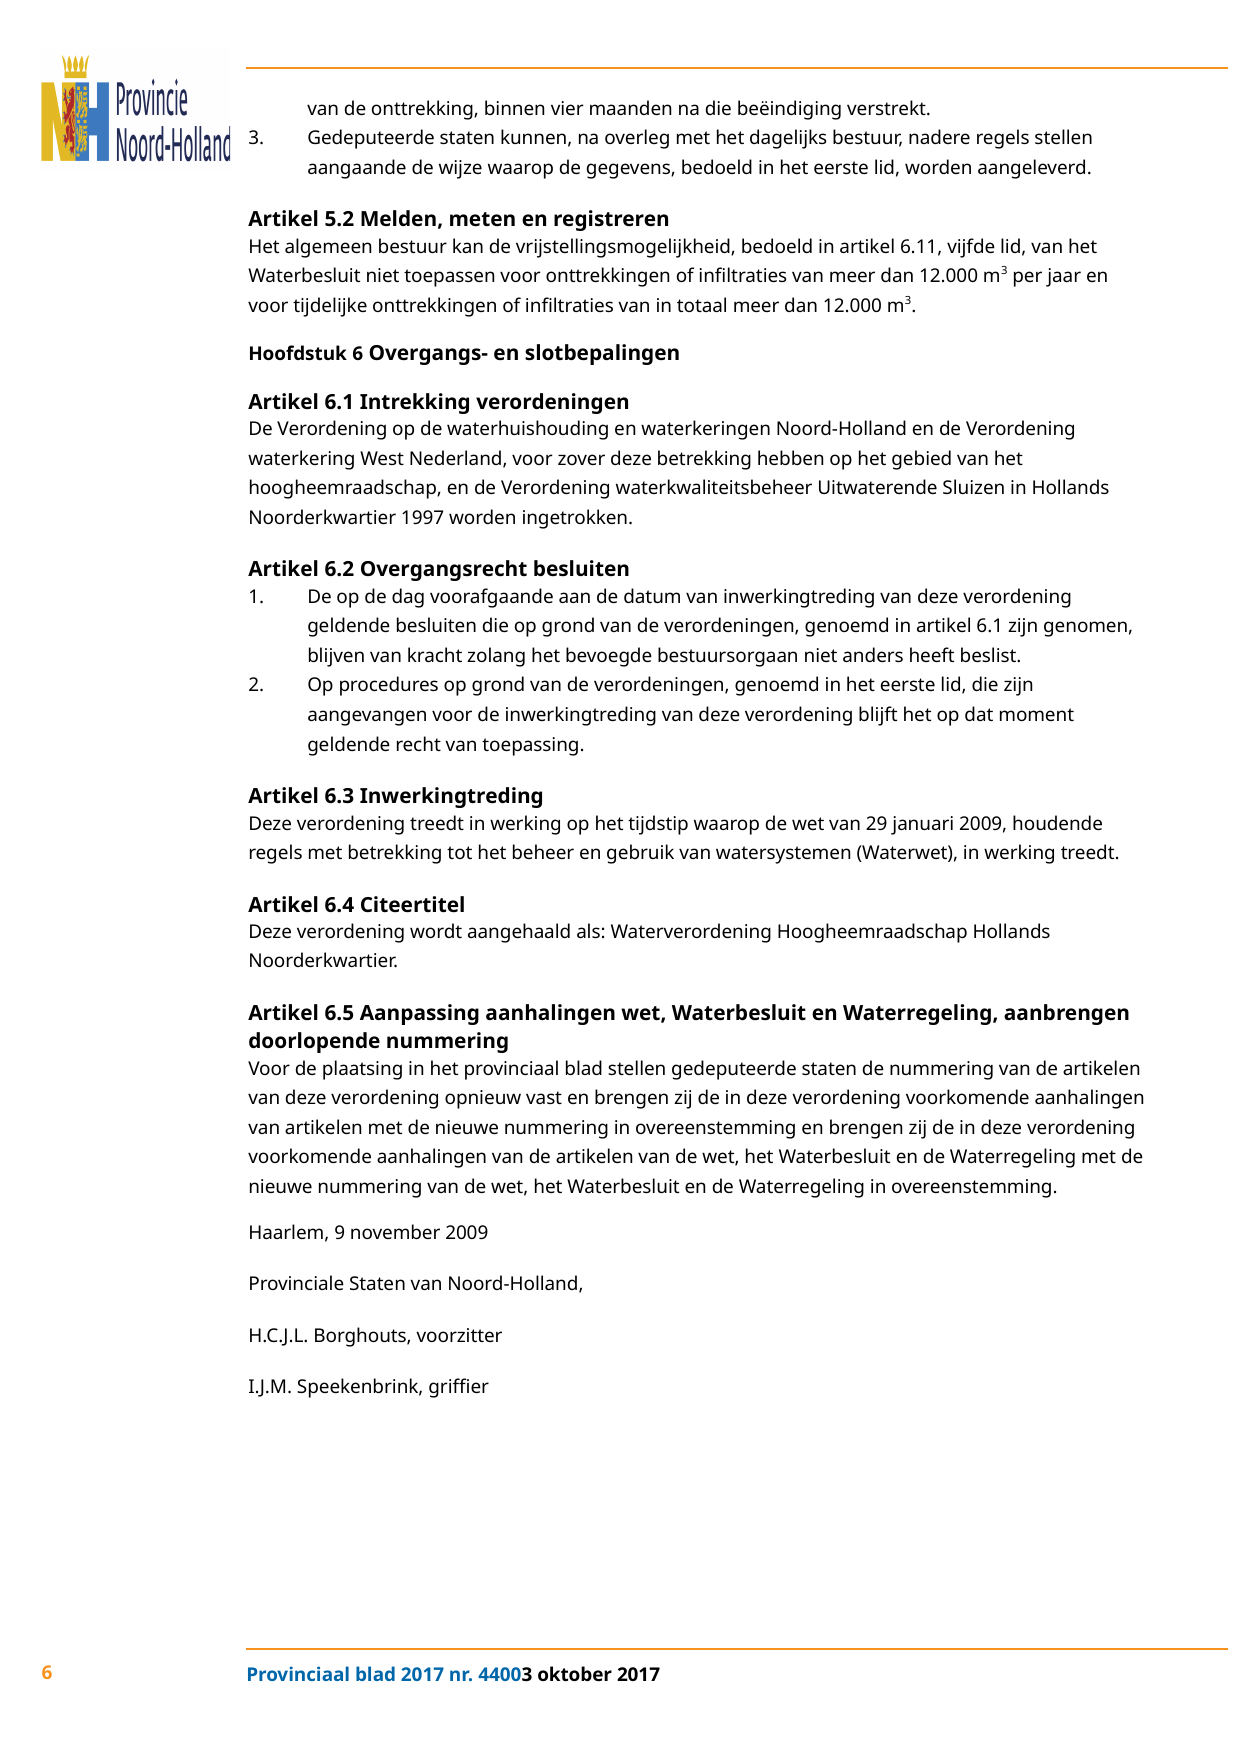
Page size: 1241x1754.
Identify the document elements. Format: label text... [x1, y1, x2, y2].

list De op de dag voorafgaande aan de datum van inwerkingtreding van deze verordening geldende besluiten die op grond van de verordeningen, genoemd in artikel 6.1 zijn genomen, blijven van kracht zolang het bevoegde bestuursorgaan niet anders heeft beslist. [248, 583, 1152, 668]
list Op procedures op grond van de verordeningen, genoemd in het eerste lid, die zijn aangevangen voor de inwerkingtreding van deze verordening blijft het op dat moment geldende recht van toepassing. [248, 672, 1152, 757]
text Artikel 6.4 Citeertitel [248, 890, 1152, 918]
text Artikel 6.3 Inwerkingtreding [248, 781, 1152, 810]
picture [41, 47, 231, 172]
text Provinciale Staten van Noord-Holland, [248, 1270, 1152, 1296]
list van de onttrekking, binnen vier maanden na die beëindiging verstrekt. [248, 95, 1152, 121]
text Haarlem, 9 november 2009 [248, 1219, 1152, 1245]
text Hoofdstuk 6 Overgangs- en slotbepalingen [248, 338, 1152, 366]
text Voor de plaatsing in het provinciaal blad stellen gedeputeerde staten de nummering van de artikelen van deze verordening opnieuw vast en brengen zij de in deze verordening voorkomende aanhalingen van artikelen met de nieuwe nummering in overeenstemming en brengen zij de in deze verordening voorkomende aanhalingen van de artikelen van de wet, het Waterbesluit en de Waterregeling met de nieuwe nummering van de wet, het Waterbesluit en de Waterregeling in overeenstemming. [248, 1055, 1152, 1199]
text De Verordening op de waterhuishouding en waterkeringen Noord-Holland en de Verordening waterkering West Nederland, voor zover deze betrekking hebben op het gebied van het hoogheemraadschap, en de Verordening waterkwaliteitsbeheer Uitwaterende Sluizen in Hollands Noorderkwartier 1997 worden ingetrokken. [248, 415, 1152, 530]
text Deze verordening treedt in werking op het tijdstip waarop de wet van 29 januari 2009, houdende regels met betrekking tot het beheer en gebruik van watersystemen (Waterwet), in werking treedt. [248, 810, 1152, 865]
text I.J.M. Speekenbrink, griffier [248, 1373, 1152, 1399]
text Artikel 5.2 Melden, meten en registreren [248, 204, 1152, 233]
text Artikel 6.1 Intrekking verordeningen [248, 387, 1152, 415]
text Deze verordening wordt aangehaald als: Waterverordening Hoogheemraadschap Hollands Noorderkwartier. [248, 918, 1152, 973]
text Het algemeen bestuur kan de vrijstellingsmogelijkheid, bedoeld in artikel 6.11, vijfde lid, van het Waterbesluit niet toepassen voor onttrekkingen of infiltraties van meer dan 12.000 m3 per jaar en voor tijdelijke onttrekkingen of infiltraties van in totaal meer dan 12.000 m3. [248, 233, 1152, 318]
text Artikel 6.5 Aanpassing aanhalingen wet, Waterbesluit en Waterregeling, aanbrengen doorlopende nummering [248, 998, 1152, 1055]
text H.C.J.L. Borghouts, voorzitter [248, 1322, 1152, 1348]
list Gedeputeerde staten kunnen, na overleg met het dagelijks bestuur, nadere regels stellen aangaande de wijze waarop de gegevens, bedoeld in het eerste lid, worden aangeleverd. [248, 124, 1152, 180]
text Artikel 6.2 Overgangsrecht besluiten [248, 554, 1152, 583]
